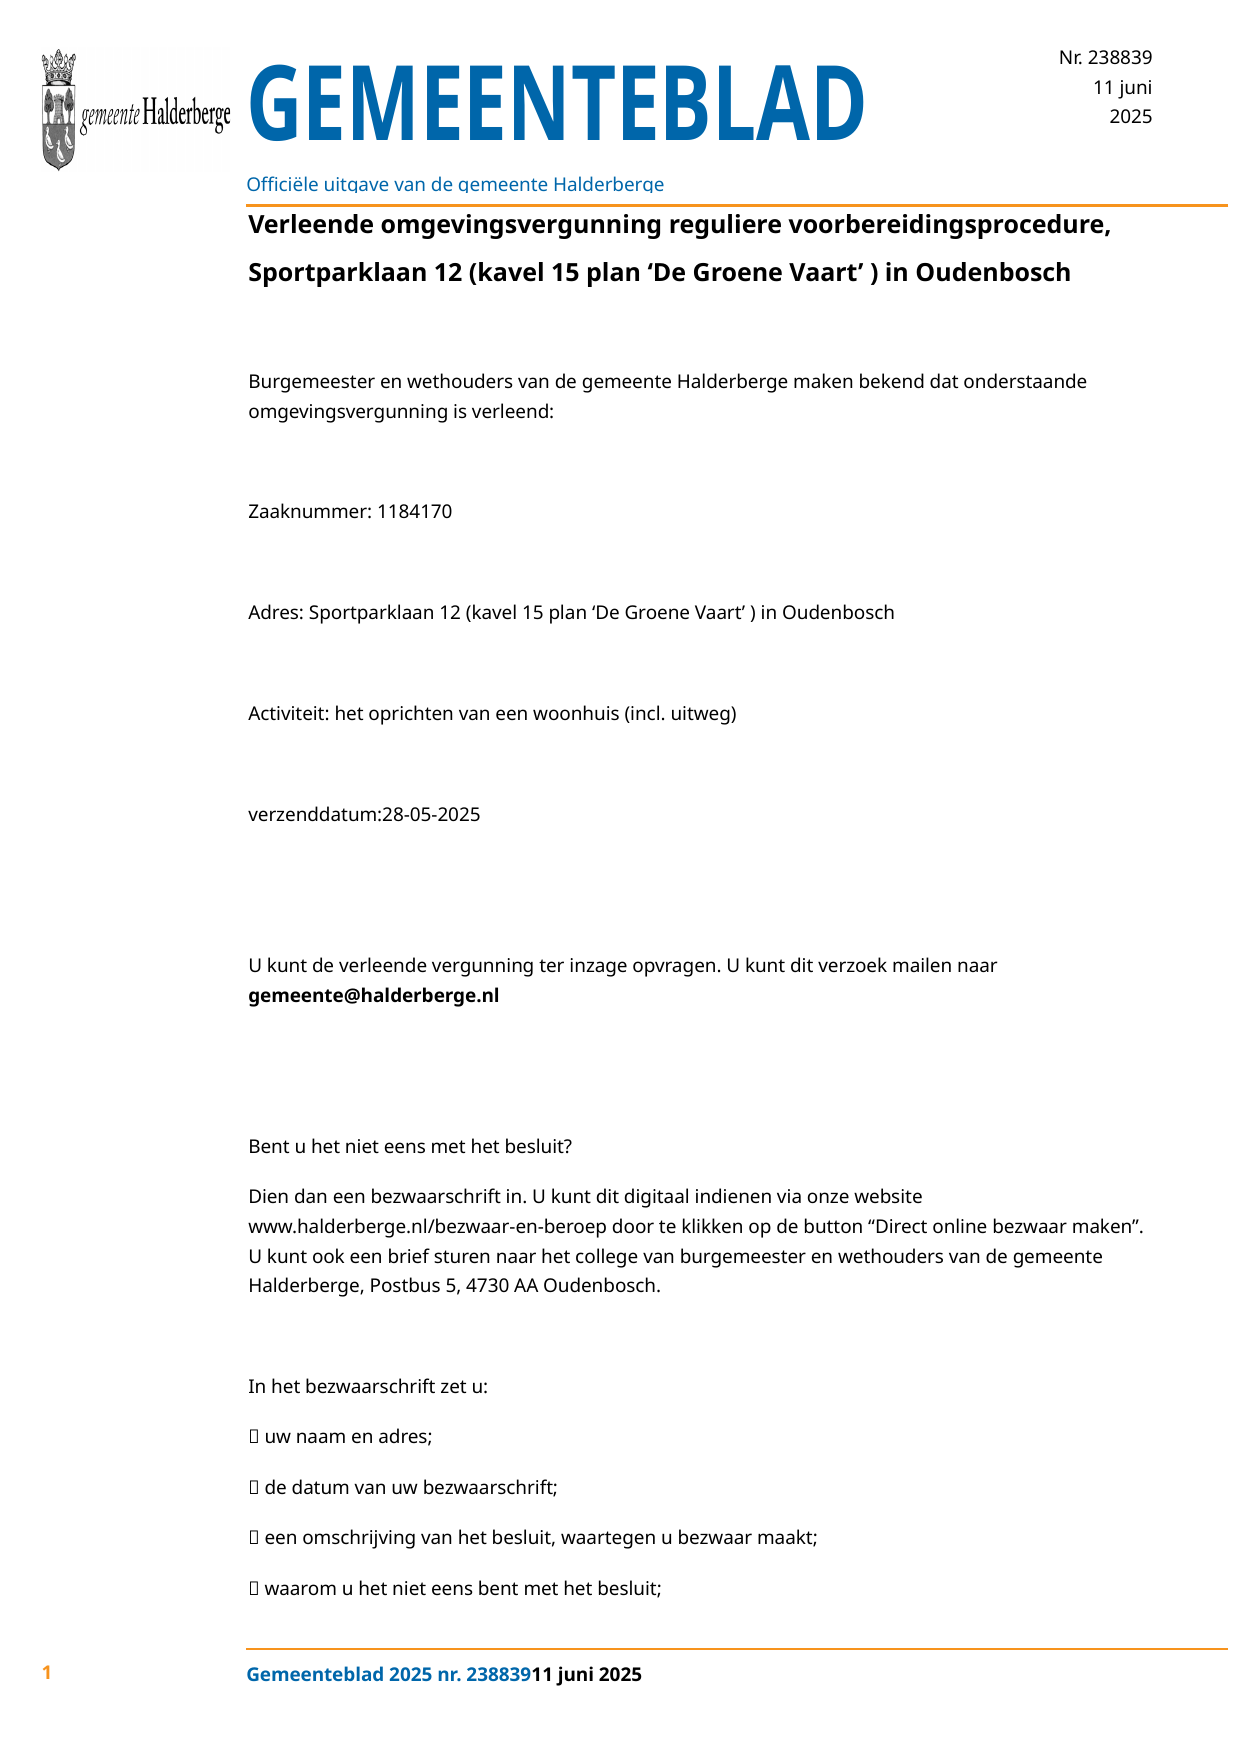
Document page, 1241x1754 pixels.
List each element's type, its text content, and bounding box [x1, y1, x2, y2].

text  de datum van uw bezwaarschrift; [248, 1474, 1152, 1500]
text Activiteit: het oprichten van een woonhuis (incl. uitweg) [248, 700, 1152, 726]
text Bent u het niet eens met het besluit? [248, 1133, 1152, 1159]
text Zaaknummer: 1184170 [248, 499, 1152, 524]
text  een omschrijving van het besluit, waartegen u bezwaar maakt; [248, 1524, 1152, 1550]
text Burgemeester en wethouders van de gemeente Halderberge maken bekend dat onderstaande omgevingsvergunning is verleend: [248, 368, 1152, 424]
text  waarom u het niet eens bent met het besluit; [248, 1575, 1152, 1601]
text Dien dan een bezwaarschrift in. U kunt dit digitaal indienen via onze website www.halderberge.nl/bezwaar-en-beroep door te klikken op de button “Direct online bezwaar maken”. U kunt ook een brief sturen naar het college van burgemeester en wethouders van de gemeente Halderberge, Postbus 5, 4730 AA Oudenbosch. [248, 1184, 1152, 1298]
text U kunt de verleende vergunning ter inzage opvragen. U kunt dit verzoek mailen naar gemeente@halderberge.nl [248, 952, 1152, 1008]
text In het bezwaarschrift zet u: [248, 1373, 1152, 1399]
text verzenddatum:28-05-2025 [248, 801, 1152, 827]
text Verleende omgevingsvergunning reguliere voorbereidingsprocedure, Sportparklaan 12 (kavel 15 plan ‘De Groene Vaart’ ) in Oudenbosch [248, 207, 1152, 288]
text  uw naam en adres; [248, 1424, 1152, 1449]
text Adres: Sportparklaan 12 (kavel 15 plan ‘De Groene Vaart’ ) in Oudenbosch [248, 599, 1152, 625]
picture [41, 47, 231, 172]
